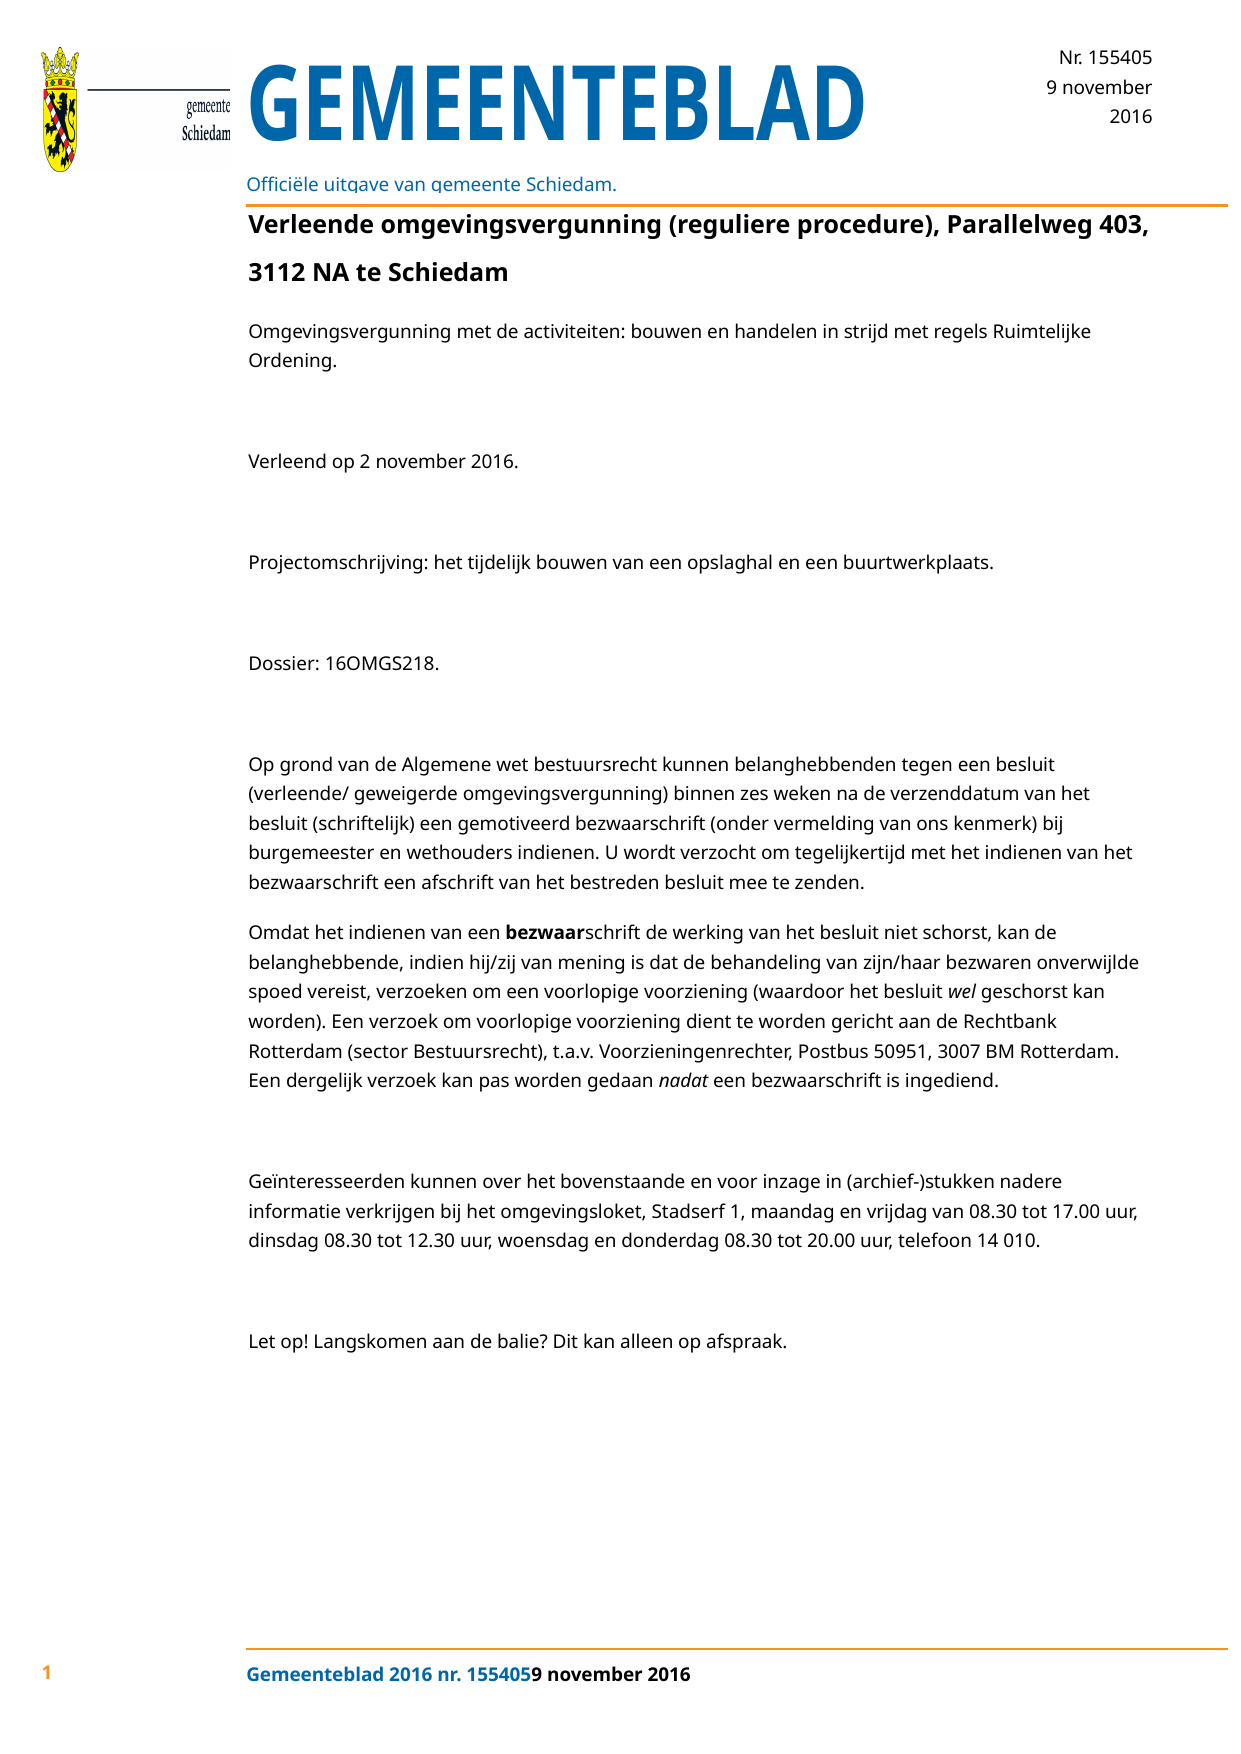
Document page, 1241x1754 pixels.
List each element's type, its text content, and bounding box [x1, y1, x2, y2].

text Omdat het indienen van een bezwaarschrift de werking van het besluit niet schorst, kan de belanghebbende, indien hij/zij van mening is dat de behandeling van zijn/haar bezwaren onverwijlde spoed vereist, verzoeken om een voorlopige voorziening (waardoor het besluit wel geschorst kan worden). Een verzoek om voorlopige voorziening dient te worden gericht aan de Rechtbank Rotterdam (sector Bestuursrecht), t.a.v. Voorzieningenrechter, Postbus 50951, 3007 BM Rotterdam. Een dergelijk verzoek kan pas worden gedaan nadat een bezwaarschrift is ingediend. [248, 919, 1152, 1093]
text Verleende omgevingsvergunning (reguliere procedure), Parallelweg 403, 3112 NA te Schiedam [248, 207, 1152, 288]
picture [41, 47, 231, 172]
text Let op! Langskomen aan de balie? Dit kan alleen op afspraak. [248, 1328, 1152, 1354]
text Dossier: 16OMGS218. [248, 650, 1152, 676]
text Geïnteresseerden kunnen over het bovenstaande en voor inzage in (archief-)stukken nadere informatie verkrijgen bij het omgevingsloket, Stadserf 1, maandag en vrijdag van 08.30 tot 17.00 uur, dinsdag 08.30 tot 12.30 uur, woensdag en donderdag 08.30 tot 20.00 uur, telefoon 14 010. [248, 1168, 1152, 1253]
text Omgevingsvergunning met de activiteiten: bouwen en handelen in strijd met regels Ruimtelijke Ordening. [248, 318, 1152, 373]
text Verleend op 2 november 2016. [248, 448, 1152, 474]
text Op grond van de Algemene wet bestuursrecht kunnen belanghebbenden tegen een besluit (verleende/ geweigerde omgevingsvergunning) binnen zes weken na de verzenddatum van het besluit (schriftelijk) een gemotiveerd bezwaarschrift (onder vermelding van ons kenmerk) bij burgemeester en wethouders indienen. U wordt verzocht om tegelijkertijd met het indienen van het bezwaarschrift een afschrift van het bestreden besluit mee te zenden. [248, 751, 1152, 895]
text Projectomschrijving: het tijdelijk bouwen van een opslaghal en een buurtwerkplaats. [248, 549, 1152, 575]
